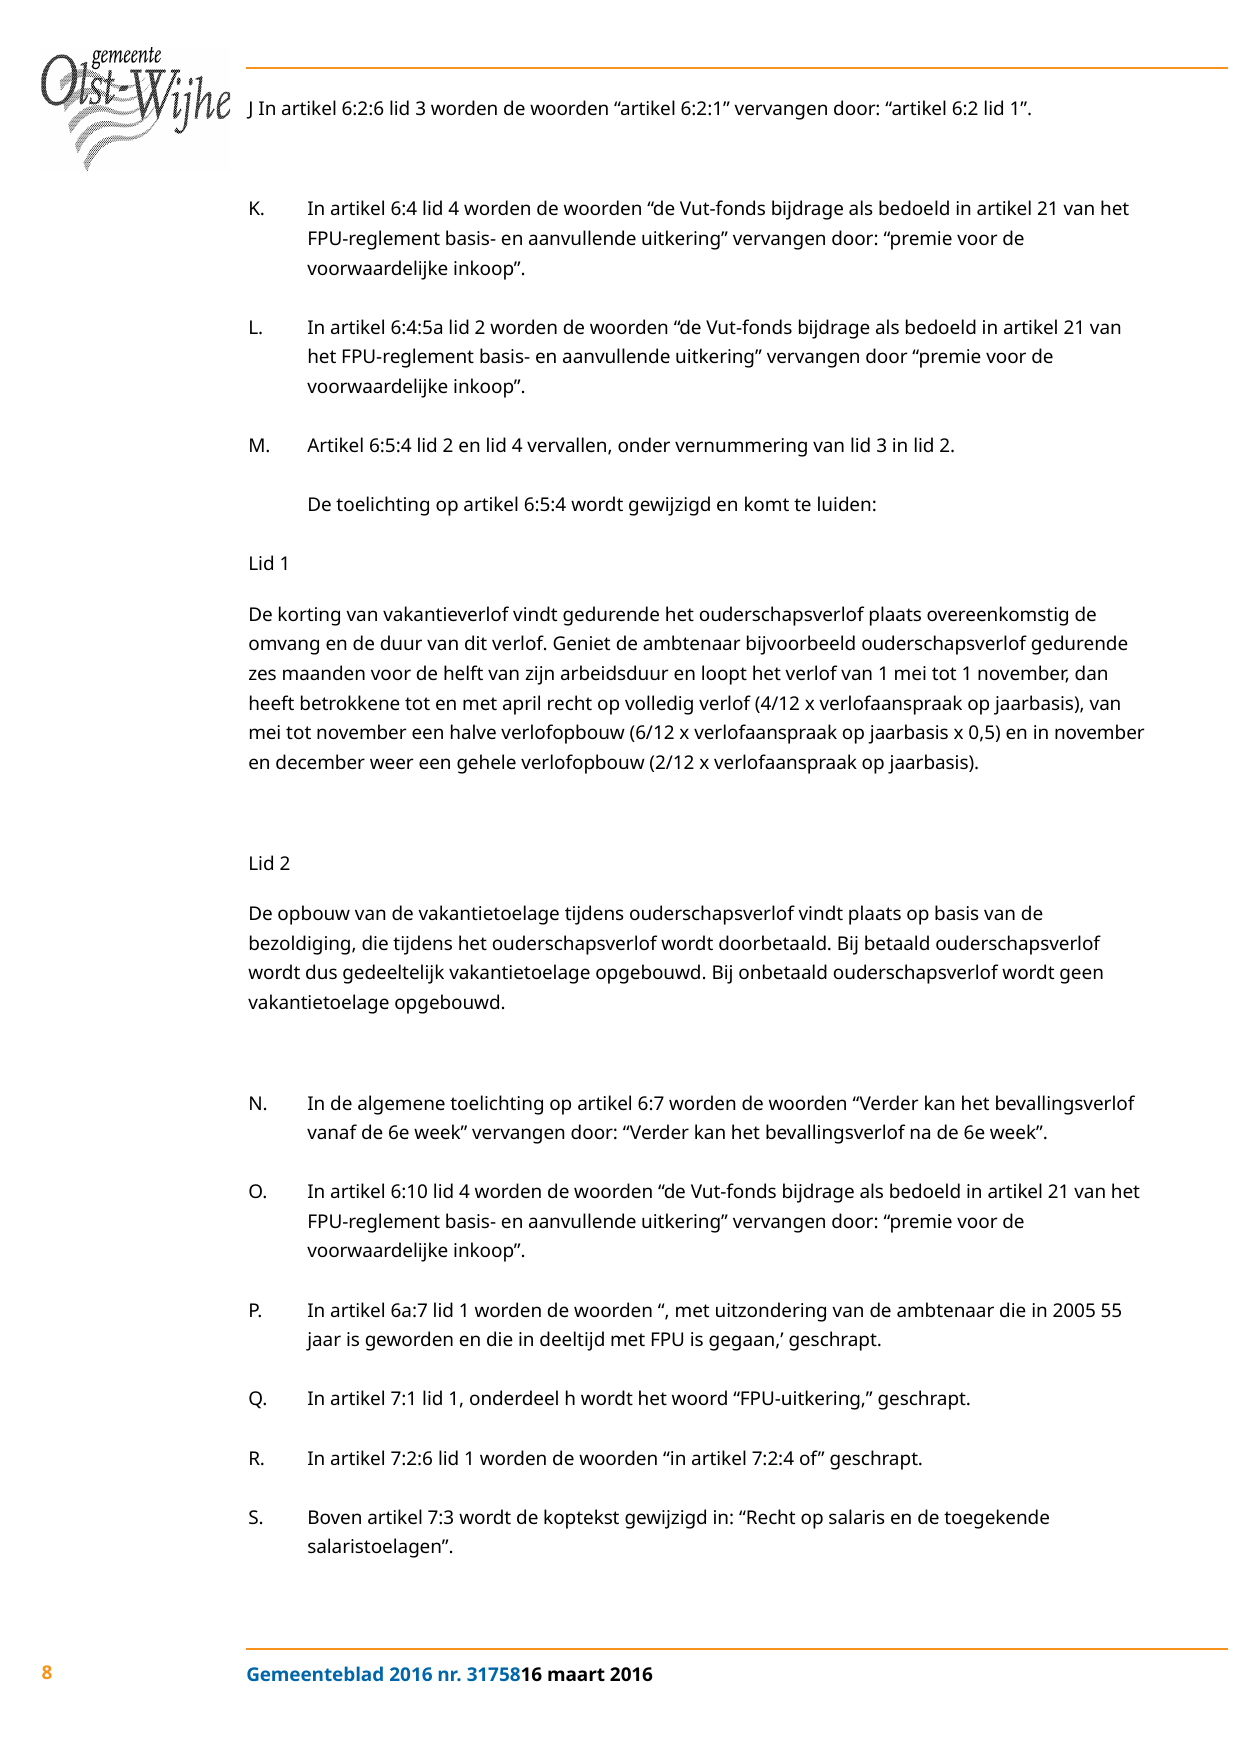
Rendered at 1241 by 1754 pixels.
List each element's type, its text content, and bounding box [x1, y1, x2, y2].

list In artikel 7:2:6 lid 1 worden de woorden “in artikel 7:2:4 of” geschrapt. [248, 1445, 1152, 1471]
picture [41, 47, 231, 172]
list Boven artikel 7:3 wordt de koptekst gewijzigd in: “Recht op salaris en de toegekende salaristoelagen”. [248, 1504, 1152, 1559]
list Artikel 6:5:4 lid 2 en lid 4 vervallen, onder vernummering van lid 3 in lid 2. [248, 432, 1152, 458]
text De korting van vakantieverlof vindt gedurende het ouderschapsverlof plaats overeenkomstig de omvang en de duur van dit verlof. Geniet de ambtenaar bijvoorbeeld ouderschapsverlof gedurende zes maanden voor de helft van zijn arbeidsduur en loopt het verlof van 1 mei tot 1 november, dan heeft betrokkene tot en met april recht op volledig verlof (4/12 x verlofaanspraak op jaarbasis), van mei tot november een halve verlofopbouw (6/12 x verlofaanspraak op jaarbasis x 0,5) en in november en december weer een gehele verlofopbouw (2/12 x verlofaanspraak op jaarbasis). [248, 601, 1152, 775]
text J In artikel 6:2:6 lid 3 worden de woorden “artikel 6:2:1” vervangen door: “artikel 6:2 lid 1”. [248, 95, 1152, 121]
text Lid 1 [248, 551, 1152, 576]
list In artikel 6:4 lid 4 worden de woorden “de Vut-fonds bijdrage als bedoeld in artikel 21 van het FPU-reglement basis- en aanvullende uitkering” vervangen door: “premie voor de voorwaardelijke inkoop”. [248, 196, 1152, 281]
list In de algemene toelichting op artikel 6:7 worden de woorden “Verder kan het bevallingsverlof vanaf de 6e week” vervangen door: “Verder kan het bevallingsverlof na de 6e week”. [248, 1090, 1152, 1145]
text De opbouw van de vakantietoelage tijdens ouderschapsverlof vindt plaats op basis van de bezoldiging, die tijdens het ouderschapsverlof wordt doorbetaald. Bij betaald ouderschapsverlof wordt dus gedeeltelijk vakantietoelage opgebouwd. Bij onbetaald ouderschapsverlof wordt geen vakantietoelage opgebouwd. [248, 900, 1152, 1015]
list In artikel 6a:7 lid 1 worden de woorden “, met uitzondering van de ambtenaar die in 2005 55 jaar is geworden en die in deeltijd met FPU is gegaan,’ geschrapt. [248, 1297, 1152, 1352]
text Lid 2 [248, 850, 1152, 876]
list In artikel 6:4:5a lid 2 worden de woorden “de Vut-fonds bijdrage als bedoeld in artikel 21 van het FPU-reglement basis- en aanvullende uitkering” vervangen door “premie voor de voorwaardelijke inkoop”. [248, 314, 1152, 399]
list In artikel 7:1 lid 1, onderdeel h wordt het woord “FPU-uitkering,” geschrapt. [248, 1386, 1152, 1411]
list In artikel 6:10 lid 4 worden de woorden “de Vut-fonds bijdrage als bedoeld in artikel 21 van het FPU-reglement basis- en aanvullende uitkering” vervangen door: “premie voor de voorwaardelijke inkoop”. [248, 1178, 1152, 1263]
list De toelichting op artikel 6:5:4 wordt gewijzigd en komt te luiden: [248, 491, 1152, 517]
